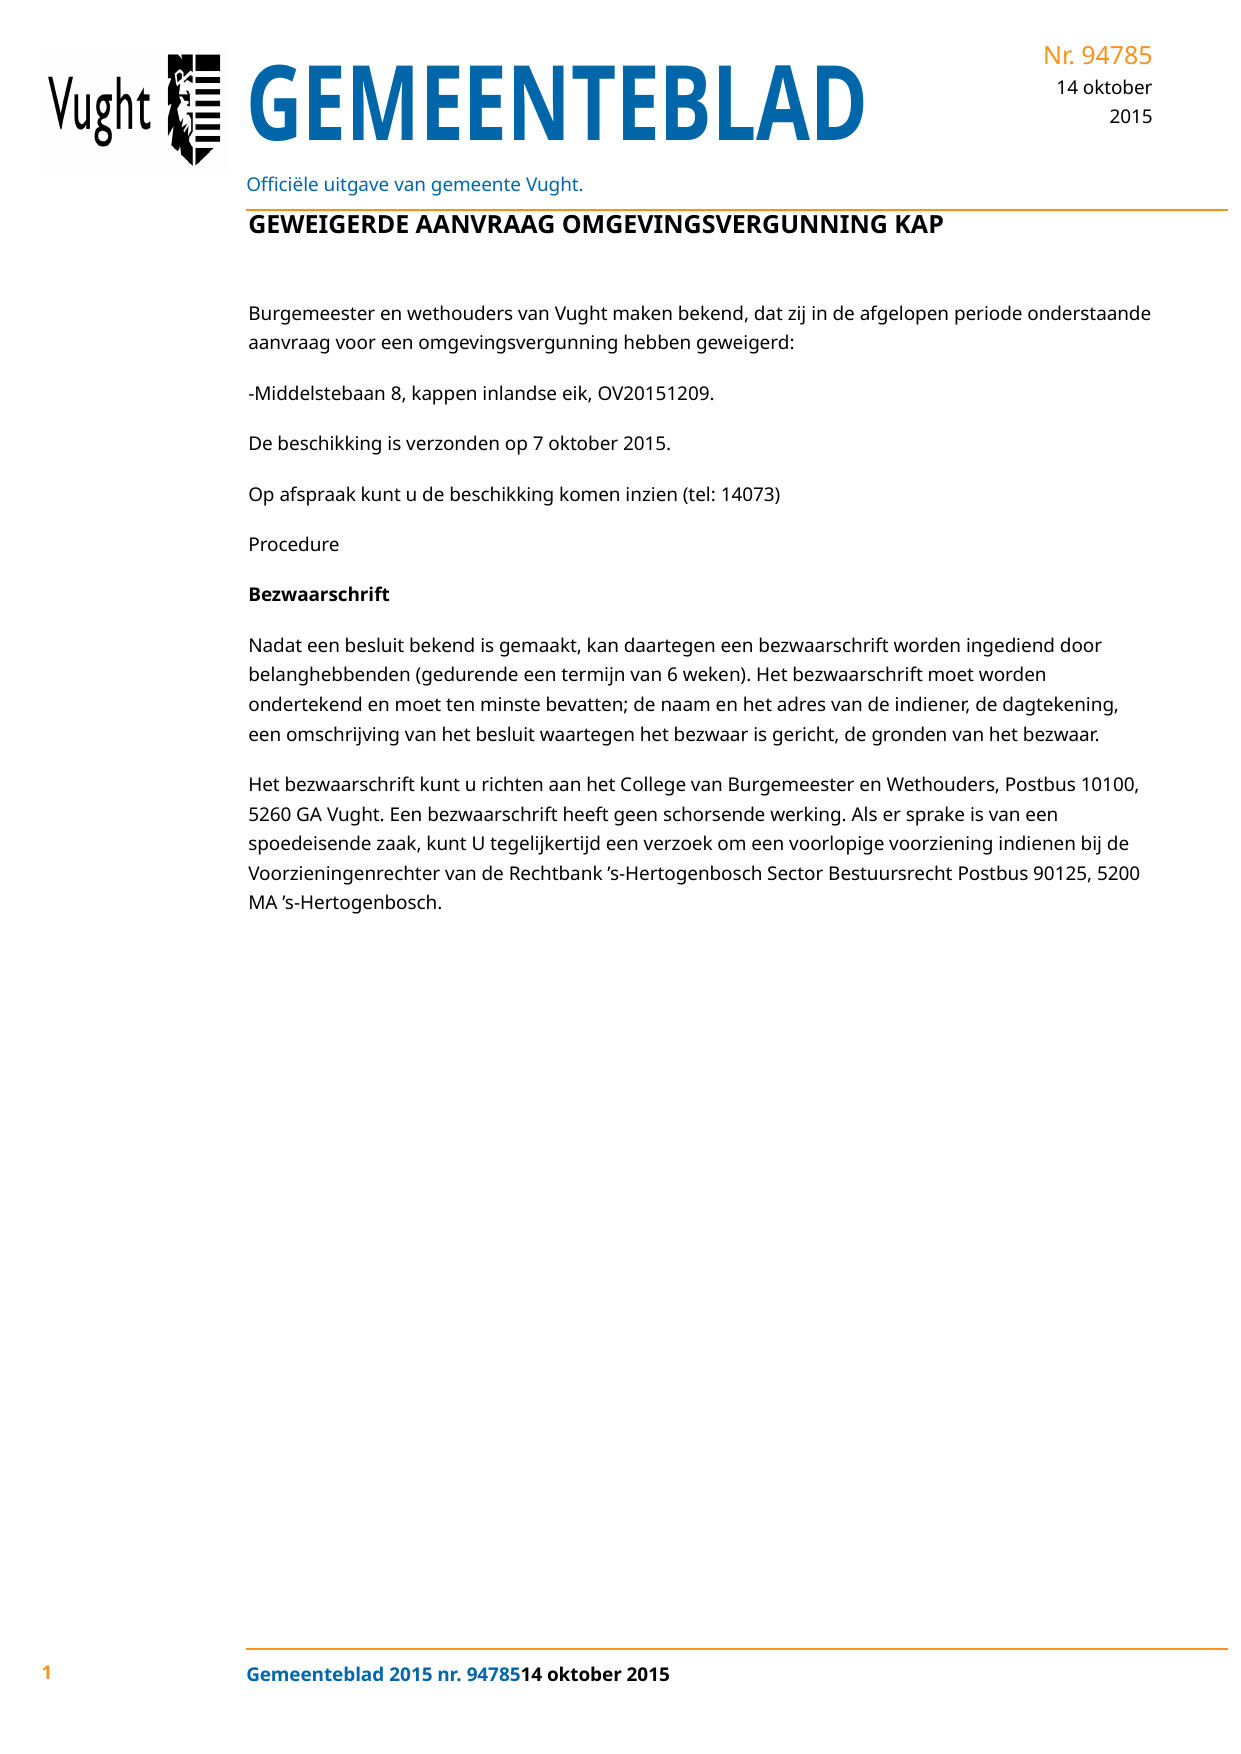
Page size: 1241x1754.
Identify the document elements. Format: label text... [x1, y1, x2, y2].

text -Middelstebaan 8, kappen inlandse eik, OV20151209. [248, 380, 1152, 406]
text Het bezwaarschrift kunt u richten aan het College van Burgemeester en Wethouders, Postbus 10100, 5260 GA Vught. Een bezwaarschrift heeft geen schorsende werking. Als er sprake is van een spoedeisende zaak, kunt U tegelijkertijd een verzoek om een voorlopige voorziening indienen bij de Voorzieningenrechter van de Rechtbank ’s-Hertogenbosch Sector Bestuursrecht Postbus 90125, 5200 MA ’s-Hertogenbosch. [248, 771, 1152, 915]
text Burgemeester en wethouders van Vught maken bekend, dat zij in de afgelopen periode onderstaande aanvraag voor een omgevingsvergunning hebben geweigerd: [248, 300, 1152, 355]
text De beschikking is verzonden op 7 oktober 2015. [248, 430, 1152, 456]
text GEWEIGERDE AANVRAAG OMGEVINGSVERGUNNING KAP [248, 211, 1152, 241]
text Bezwaarschrift [248, 582, 1152, 607]
picture [41, 47, 231, 172]
text Op afspraak kunt u de beschikking komen inzien (tel: 14073) [248, 481, 1152, 506]
text Nadat een besluit bekend is gemaakt, kan daartegen een bezwaarschrift worden ingediend door belanghebbenden (gedurende een termijn van 6 weken). Het bezwaarschrift moet worden ondertekend en moet ten minste bevatten; de naam en het adres van de indiener, de dagtekening, een omschrijving van het besluit waartegen het bezwaar is gericht, de gronden van het bezwaar. [248, 632, 1152, 746]
text Procedure [248, 531, 1152, 557]
